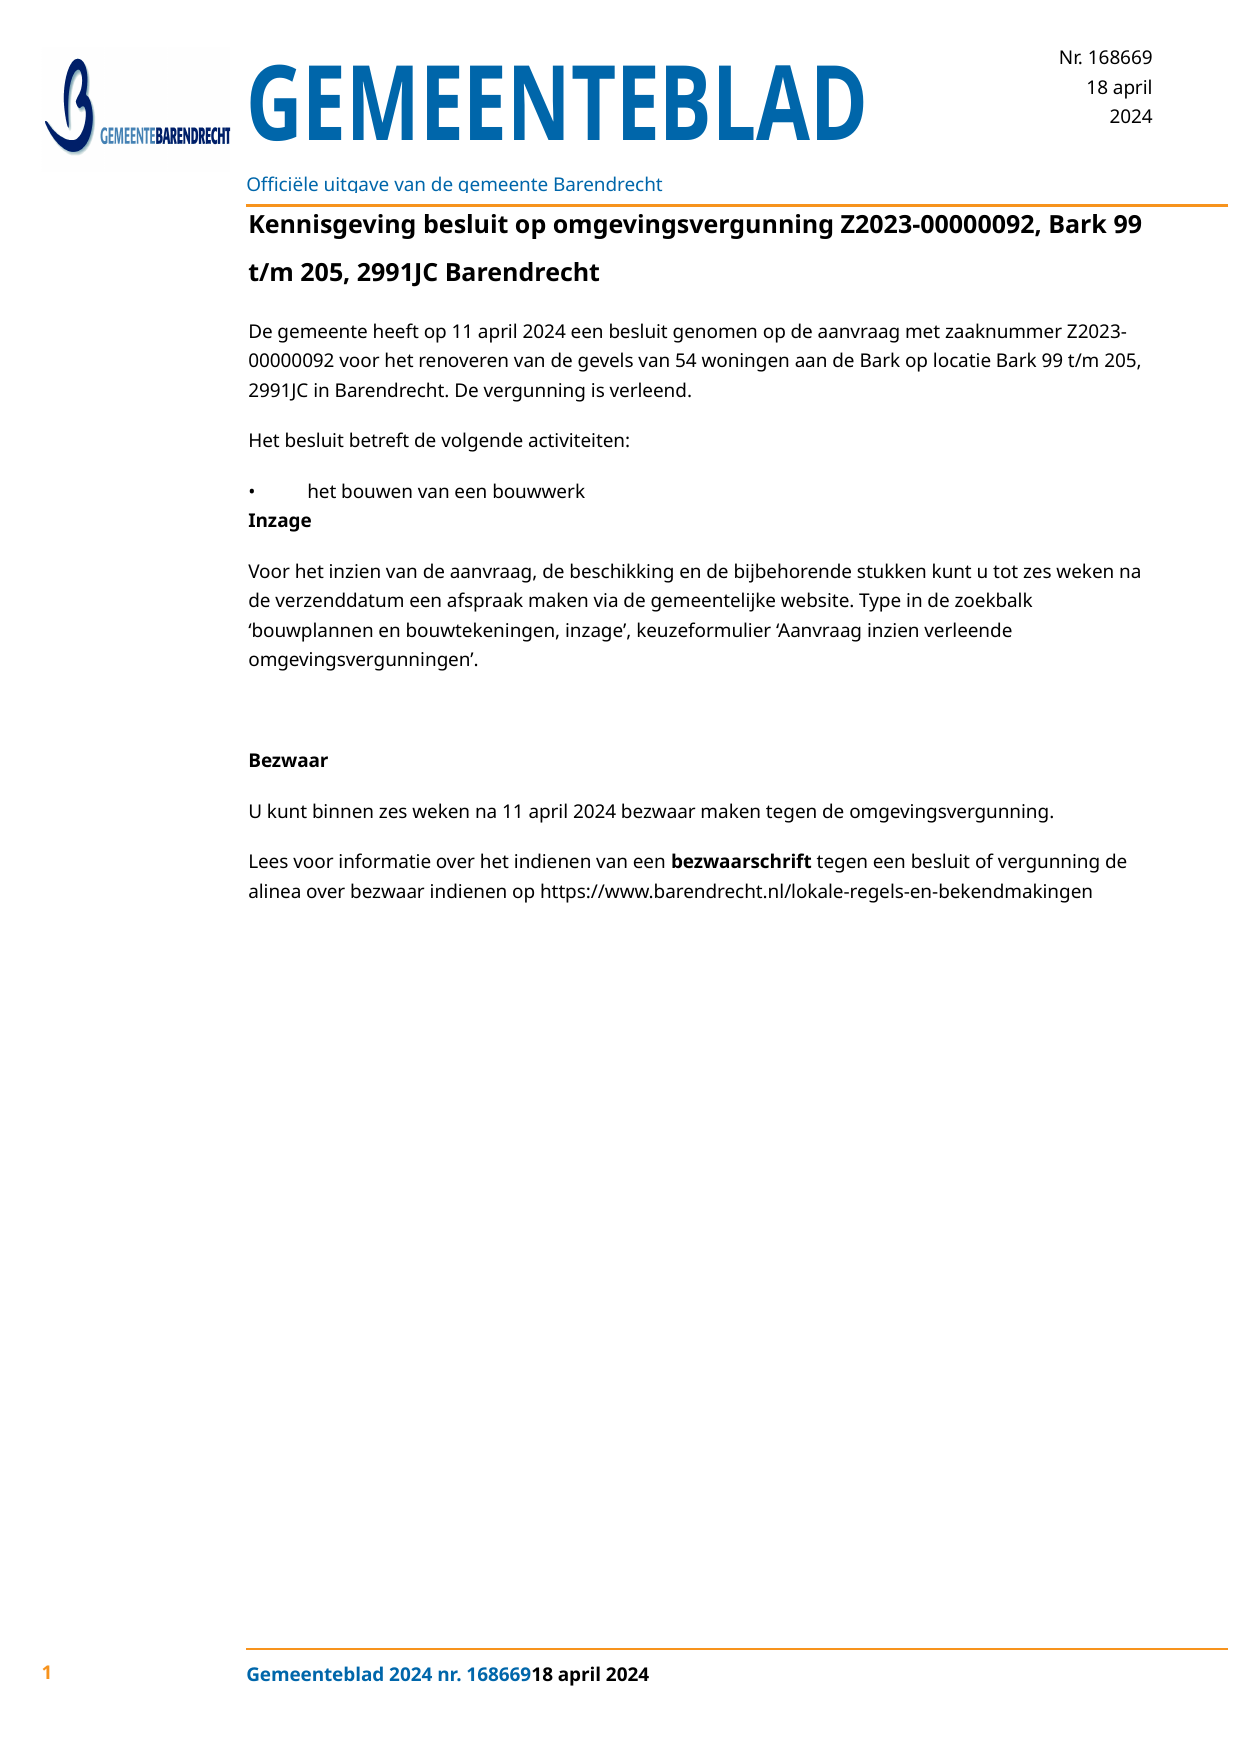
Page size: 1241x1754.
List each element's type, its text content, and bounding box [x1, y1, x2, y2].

text Het besluit betreft de volgende activiteiten: [248, 427, 1152, 453]
text Voor het inzien van de aanvraag, de beschikking en de bijbehorende stukken kunt u tot zes weken na de verzenddatum een afspraak maken via de gemeentelijke website. Type in de zoekbalk ‘bouwplannen en bouwtekeningen, inzage’, keuzeformulier ‘Aanvraag inzien verleende omgevingsvergunningen’. [248, 558, 1152, 672]
text Lees voor informatie over het indienen van een bezwaarschrift tegen een besluit of vergunning de alinea over bezwaar indienen op https://www.barendrecht.nl/lokale-regels-en-bekendmakingen [248, 848, 1152, 904]
text Bezwaar [248, 747, 1152, 773]
text Kennisgeving besluit op omgevingsvergunning Z2023-00000092, Bark 99 t/m 205, 2991JC Barendrecht [248, 207, 1152, 288]
list het bouwen van een bouwwerk [248, 478, 1152, 504]
text U kunt binnen zes weken na 11 april 2024 bezwaar maken tegen de omgevingsvergunning. [248, 798, 1152, 824]
text Inzage [248, 507, 1152, 533]
text De gemeente heeft op 11 april 2024 een besluit genomen op de aanvraag met zaaknummer Z2023-00000092 voor het renoveren van de gevels van 54 woningen aan de Bark op locatie Bark 99 t/m 205, 2991JC in Barendrecht. De vergunning is verleend. [248, 318, 1152, 403]
picture [41, 47, 231, 172]
